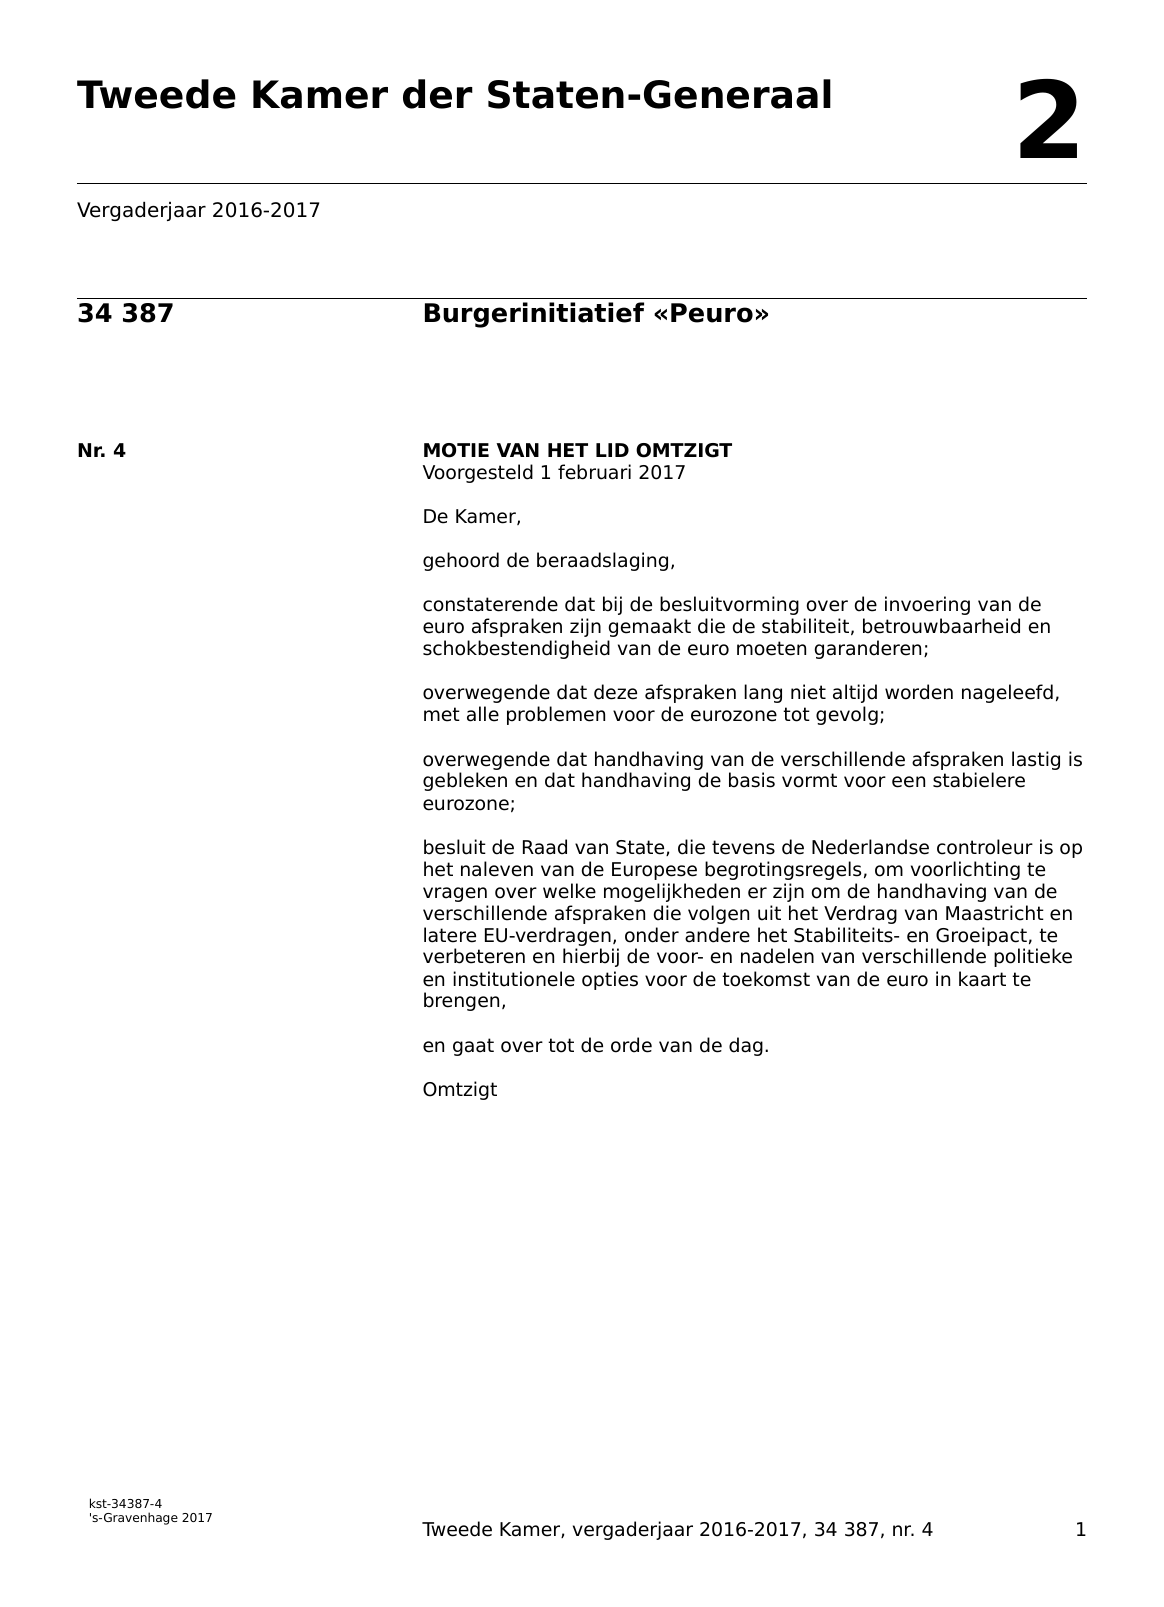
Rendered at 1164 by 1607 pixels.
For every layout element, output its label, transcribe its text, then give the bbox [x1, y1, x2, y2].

table_header Tweede Kamer der Staten-Generaal [77, 59, 886, 183]
text Voorgesteld 1 februari 2017 [422, 462, 1087, 484]
table_header 2 [886, 59, 1087, 183]
text overwegende dat handhaving van de verschillende afspraken lastig is gebleken en dat handhaving de basis vormt voor een stabielere eurozone; [422, 748, 1087, 814]
subtitle 34 387 Burgerinitiatief «Peuro» [77, 299, 1087, 329]
text en gaat over tot de orde van de dag. [422, 1034, 1087, 1057]
text Omtzigt [422, 1079, 1087, 1101]
subtitle Nr. 4 MOTIE VAN HET LID OMTZIGT [77, 440, 1087, 462]
text overwegende dat deze afspraken lang niet altijd worden nageleefd, met alle problemen voor de eurozone tot gevolg; [422, 682, 1087, 726]
text De Kamer, [422, 506, 1087, 528]
text besluit de Raad van State, die tevens de Nederlandse controleur is op het naleven van de Europese begrotingsregels, om voorlichting te vragen over welke mogelijkheden er zijn om de handhaving van de verschillende afspraken die volgen uit het Verdrag van Maastricht en latere EU-verdragen, onder andere het Stabiliteits- en Groeipact, te verbeteren en hierbij de voor- en nadelen van verschillende politieke en institutionele opties voor de toekomst van de euro in kaart te brengen, [422, 837, 1087, 1012]
text constaterende dat bij de besluitvorming over de invoering van de euro afspraken zijn gemaakt die de stabiliteit, betrouwbaarheid en schokbestendigheid van de euro moeten garanderen; [422, 594, 1087, 660]
table_cell Vergaderjaar 2016-2017 [77, 184, 1087, 298]
text 's-Gravenhage 2017 [88, 1511, 323, 1525]
text kst-34387-4 [88, 1497, 323, 1511]
text gehoord de beraadslaging, [422, 550, 1087, 572]
